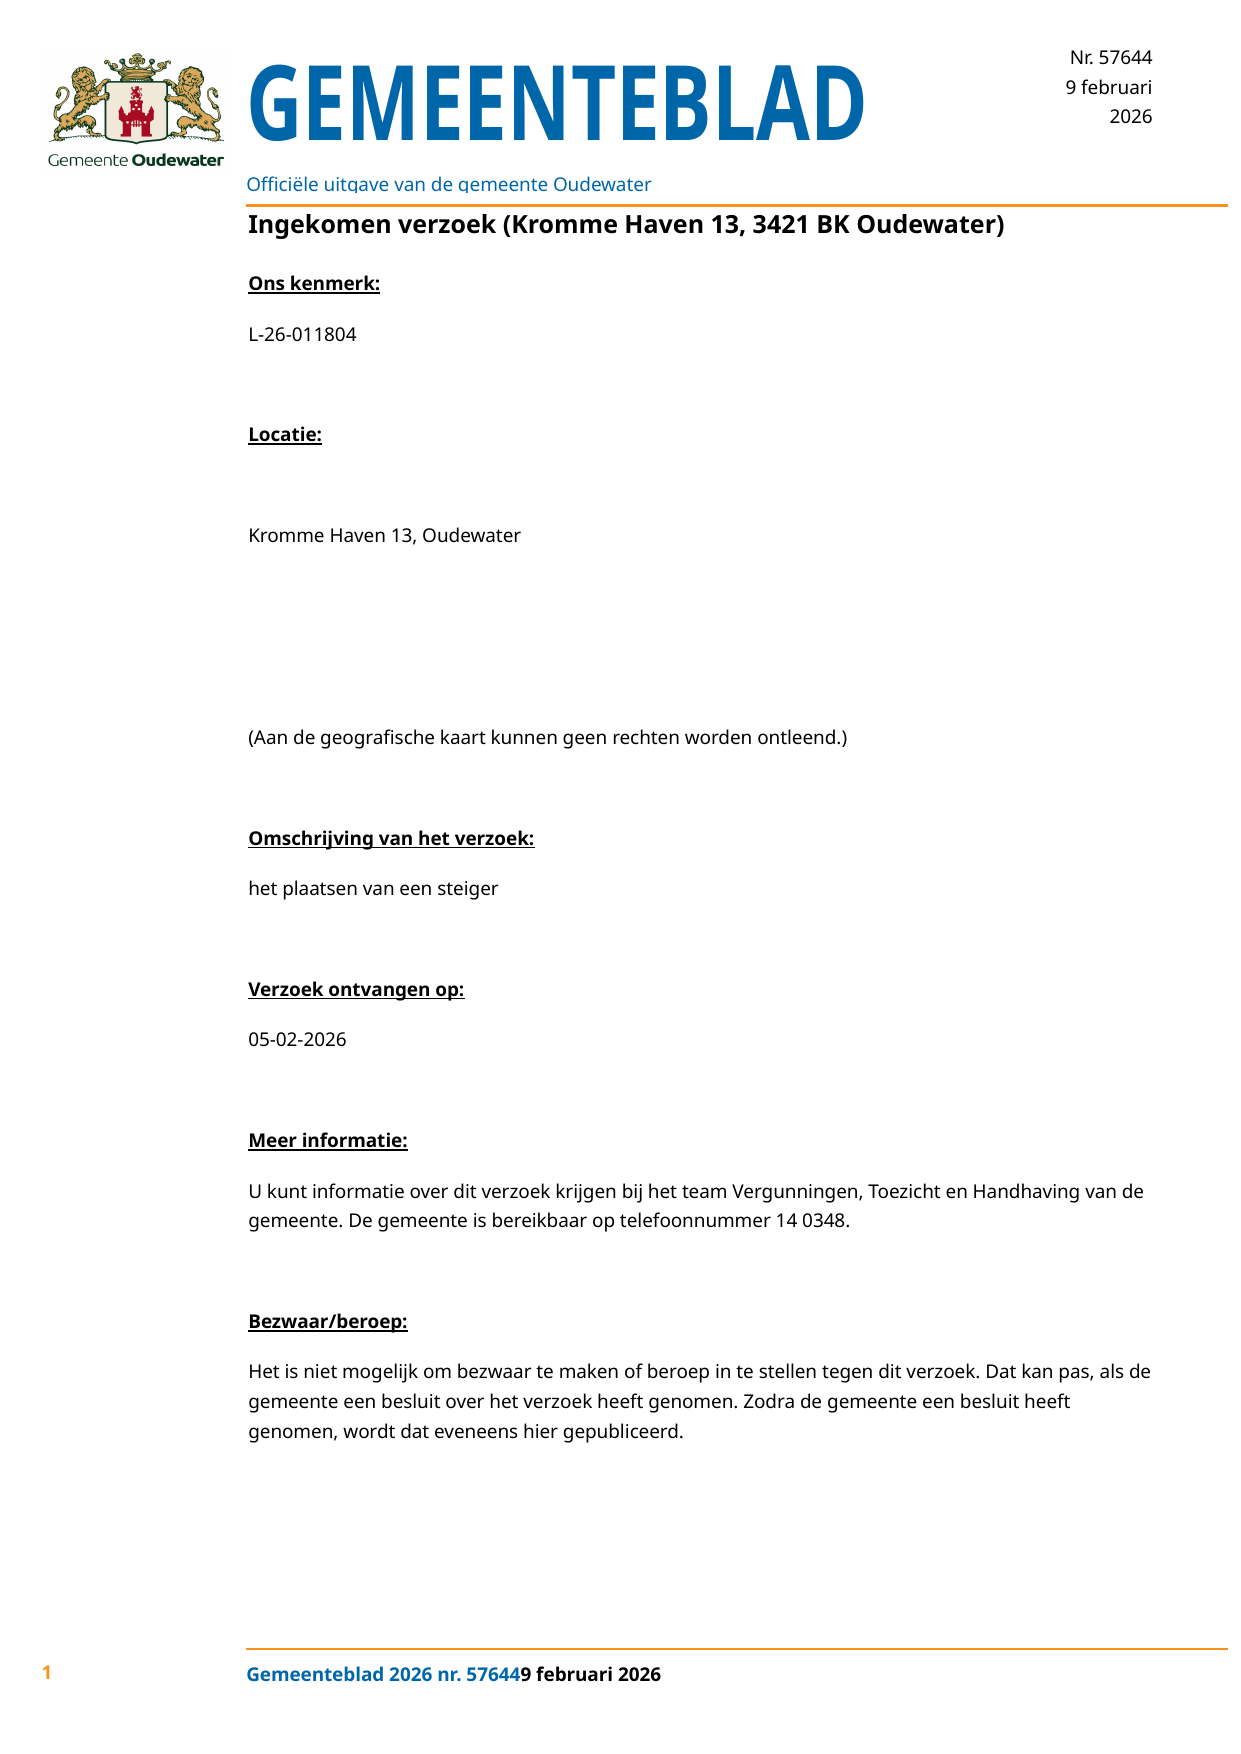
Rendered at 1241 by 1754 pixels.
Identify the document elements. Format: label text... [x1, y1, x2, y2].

text Locatie: [248, 422, 1152, 447]
text het plaatsen van een steiger [248, 875, 1152, 901]
text Meer informatie: [248, 1127, 1152, 1153]
text 05-02-2026 [248, 1027, 1152, 1052]
text Bezwaar/beroep: [248, 1308, 1152, 1334]
text Ingekomen verzoek (Kromme Haven 13, 3421 BK Oudewater) [248, 207, 1152, 241]
text Omschrijving van het verzoek: [248, 825, 1152, 851]
text L-26-011804 [248, 321, 1152, 346]
text U kunt informatie over dit verzoek krijgen bij het team Vergunningen, Toezicht en Handhaving van de gemeente. De gemeente is bereikbaar op telefoonnummer 14 0348. [248, 1178, 1152, 1233]
text Verzoek ontvangen op: [248, 976, 1152, 1002]
text Het is niet mogelijk om bezwaar te maken of beroep in te stellen tegen dit verzoek. Dat kan pas, als de gemeente een besluit over het verzoek heeft genomen. Zodra de gemeente een besluit heeft genomen, wordt dat eveneens hier gepubliceerd. [248, 1359, 1152, 1443]
text (Aan de geografische kaart kunnen geen rechten worden ontleend.) [248, 724, 1152, 750]
text Ons kenmerk: [248, 270, 1152, 296]
text Kromme Haven 13, Oudewater [248, 522, 1152, 548]
picture [41, 47, 231, 172]
